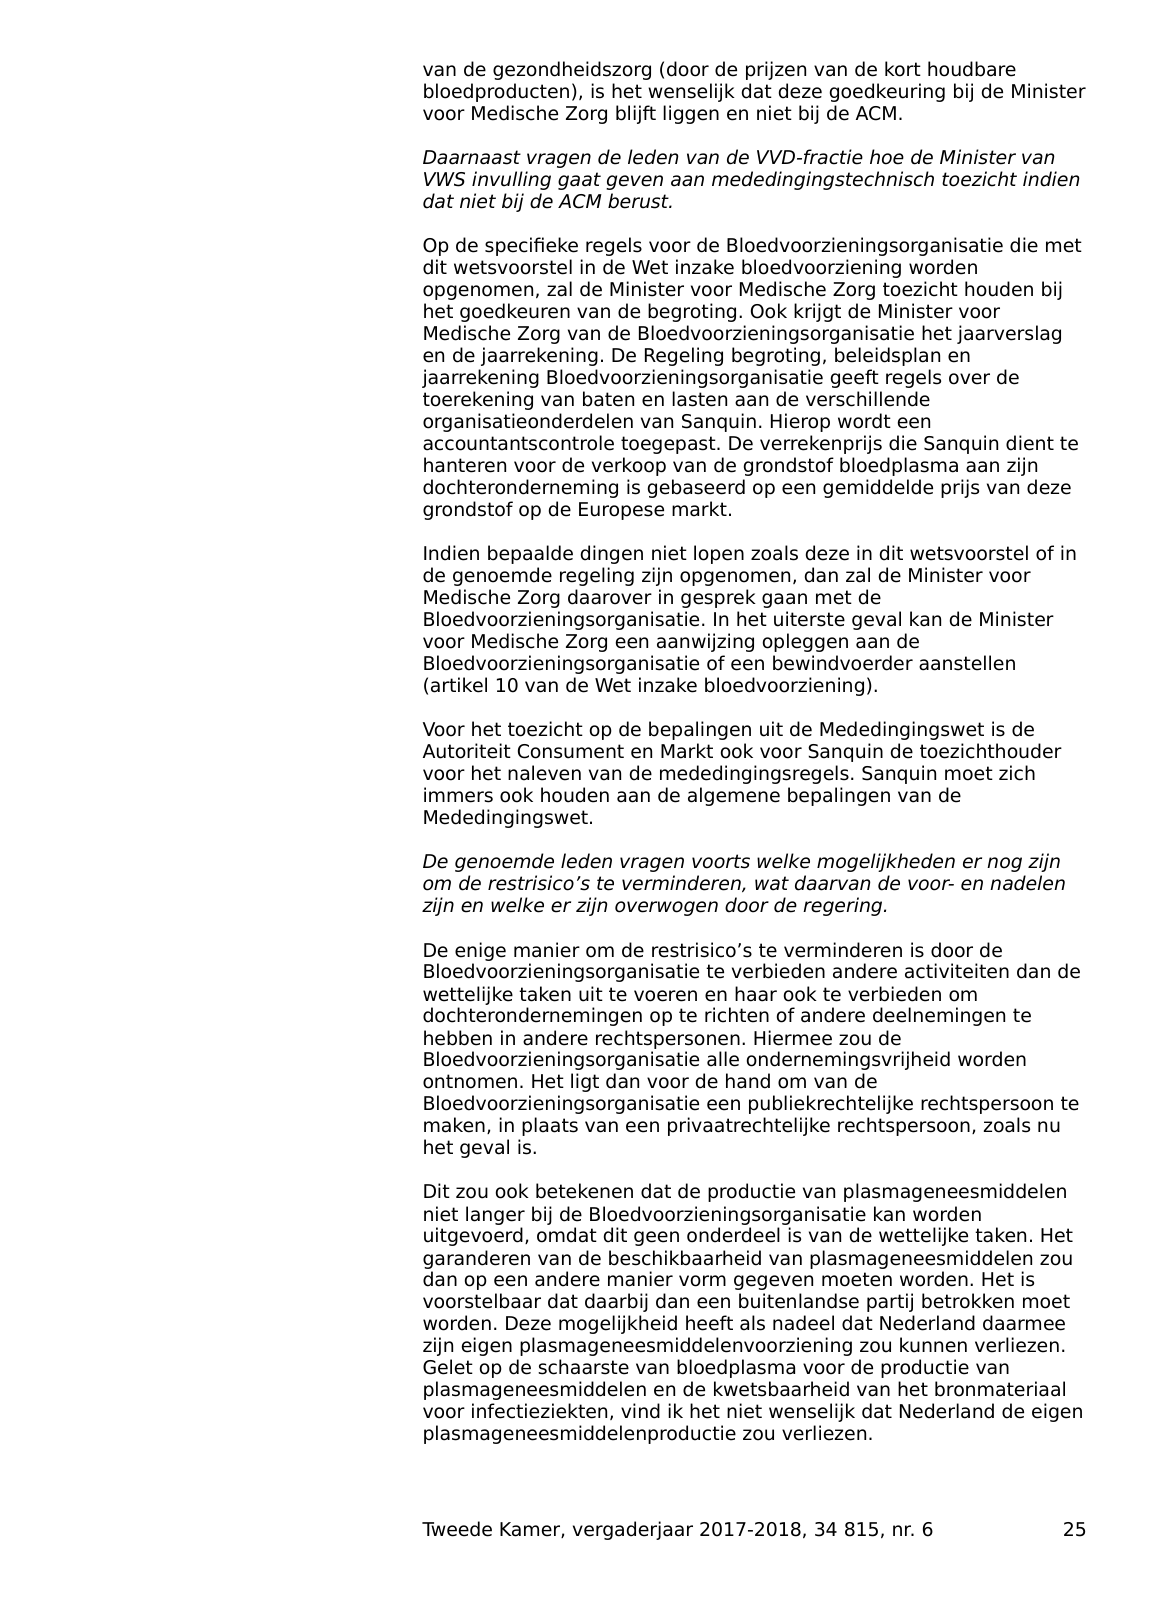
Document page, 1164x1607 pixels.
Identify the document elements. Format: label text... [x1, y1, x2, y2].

text Indien bepaalde dingen niet lopen zoals deze in dit wetsvoorstel of in de genoemde regeling zijn opgenomen, dan zal de Minister voor Medische Zorg daarover in gesprek gaan met de Bloedvoorzieningsorganisatie. In het uiterste geval kan de Minister voor Medische Zorg een aanwijzing opleggen aan de Bloedvoorzieningsorganisatie of een bewindvoerder aanstellen (artikel 10 van de Wet inzake bloedvoorziening). [422, 543, 1087, 697]
text Voor het toezicht op de bepalingen uit de Mededingingswet is de Autoriteit Consument en Markt ook voor Sanquin de toezichthouder voor het naleven van de mededingingsregels. Sanquin moet zich immers ook houden aan de algemene bepalingen van de Mededingingswet. [422, 719, 1087, 829]
text De genoemde leden vragen voorts welke mogelijkheden er nog zijn om de restrisico’s te verminderen, wat daarvan de voor- en nadelen zijn en welke er zijn overwogen door de regering. [422, 851, 1087, 917]
text Daarnaast vragen de leden van de VVD-fractie hoe de Minister van VWS invulling gaat geven aan mededingingstechnisch toezicht indien dat niet bij de ACM berust. [422, 147, 1087, 213]
text van de gezondheidszorg (door de prijzen van de kort houdbare bloedproducten), is het wenselijk dat deze goedkeuring bij de Minister voor Medische Zorg blijft liggen en niet bij de ACM. [422, 59, 1087, 125]
text Op de specifieke regels voor de Bloedvoorzieningsorganisatie die met dit wetsvoorstel in de Wet inzake bloedvoorziening worden opgenomen, zal de Minister voor Medische Zorg toezicht houden bij het goedkeuren van de begroting. Ook krijgt de Minister voor Medische Zorg van de Bloedvoorzieningsorganisatie het jaarverslag en de jaarrekening. De Regeling begroting, beleidsplan en jaarrekening Bloedvoorzieningsorganisatie geeft regels over de toerekening van baten en lasten aan de verschillende organisatieonderdelen van Sanquin. Hierop wordt een accountantscontrole toegepast. De verrekenprijs die Sanquin dient te hanteren voor de verkoop van de grondstof bloedplasma aan zijn dochteronderneming is gebaseerd op een gemiddelde prijs van deze grondstof op de Europese markt. [422, 235, 1087, 521]
text Dit zou ook betekenen dat de productie van plasmageneesmiddelen niet langer bij de Bloedvoorzieningsorganisatie kan worden uitgevoerd, omdat dit geen onderdeel is van de wettelijke taken. Het garanderen van de beschikbaarheid van plasmageneesmiddelen zou dan op een andere manier vorm gegeven moeten worden. Het is voorstelbaar dat daarbij dan een buitenlandse partij betrokken moet worden. Deze mogelijkheid heeft als nadeel dat Nederland daarmee zijn eigen plasmageneesmiddelenvoorziening zou kunnen verliezen. Gelet op de schaarste van bloedplasma voor de productie van plasmageneesmiddelen en de kwetsbaarheid van het bronmateriaal voor infectieziekten, vind ik het niet wenselijk dat Nederland de eigen plasmageneesmiddelenproductie zou verliezen. [422, 1181, 1087, 1445]
text De enige manier om de restrisico’s te verminderen is door de Bloedvoorzieningsorganisatie te verbieden andere activiteiten dan de wettelijke taken uit te voeren en haar ook te verbieden om dochterondernemingen op te richten of andere deelnemingen te hebben in andere rechtspersonen. Hiermee zou de Bloedvoorzieningsorganisatie alle ondernemingsvrijheid worden ontnomen. Het ligt dan voor de hand om van de Bloedvoorzieningsorganisatie een publiekrechtelijke rechtspersoon te maken, in plaats van een privaatrechtelijke rechtspersoon, zoals nu het geval is. [422, 939, 1087, 1159]
